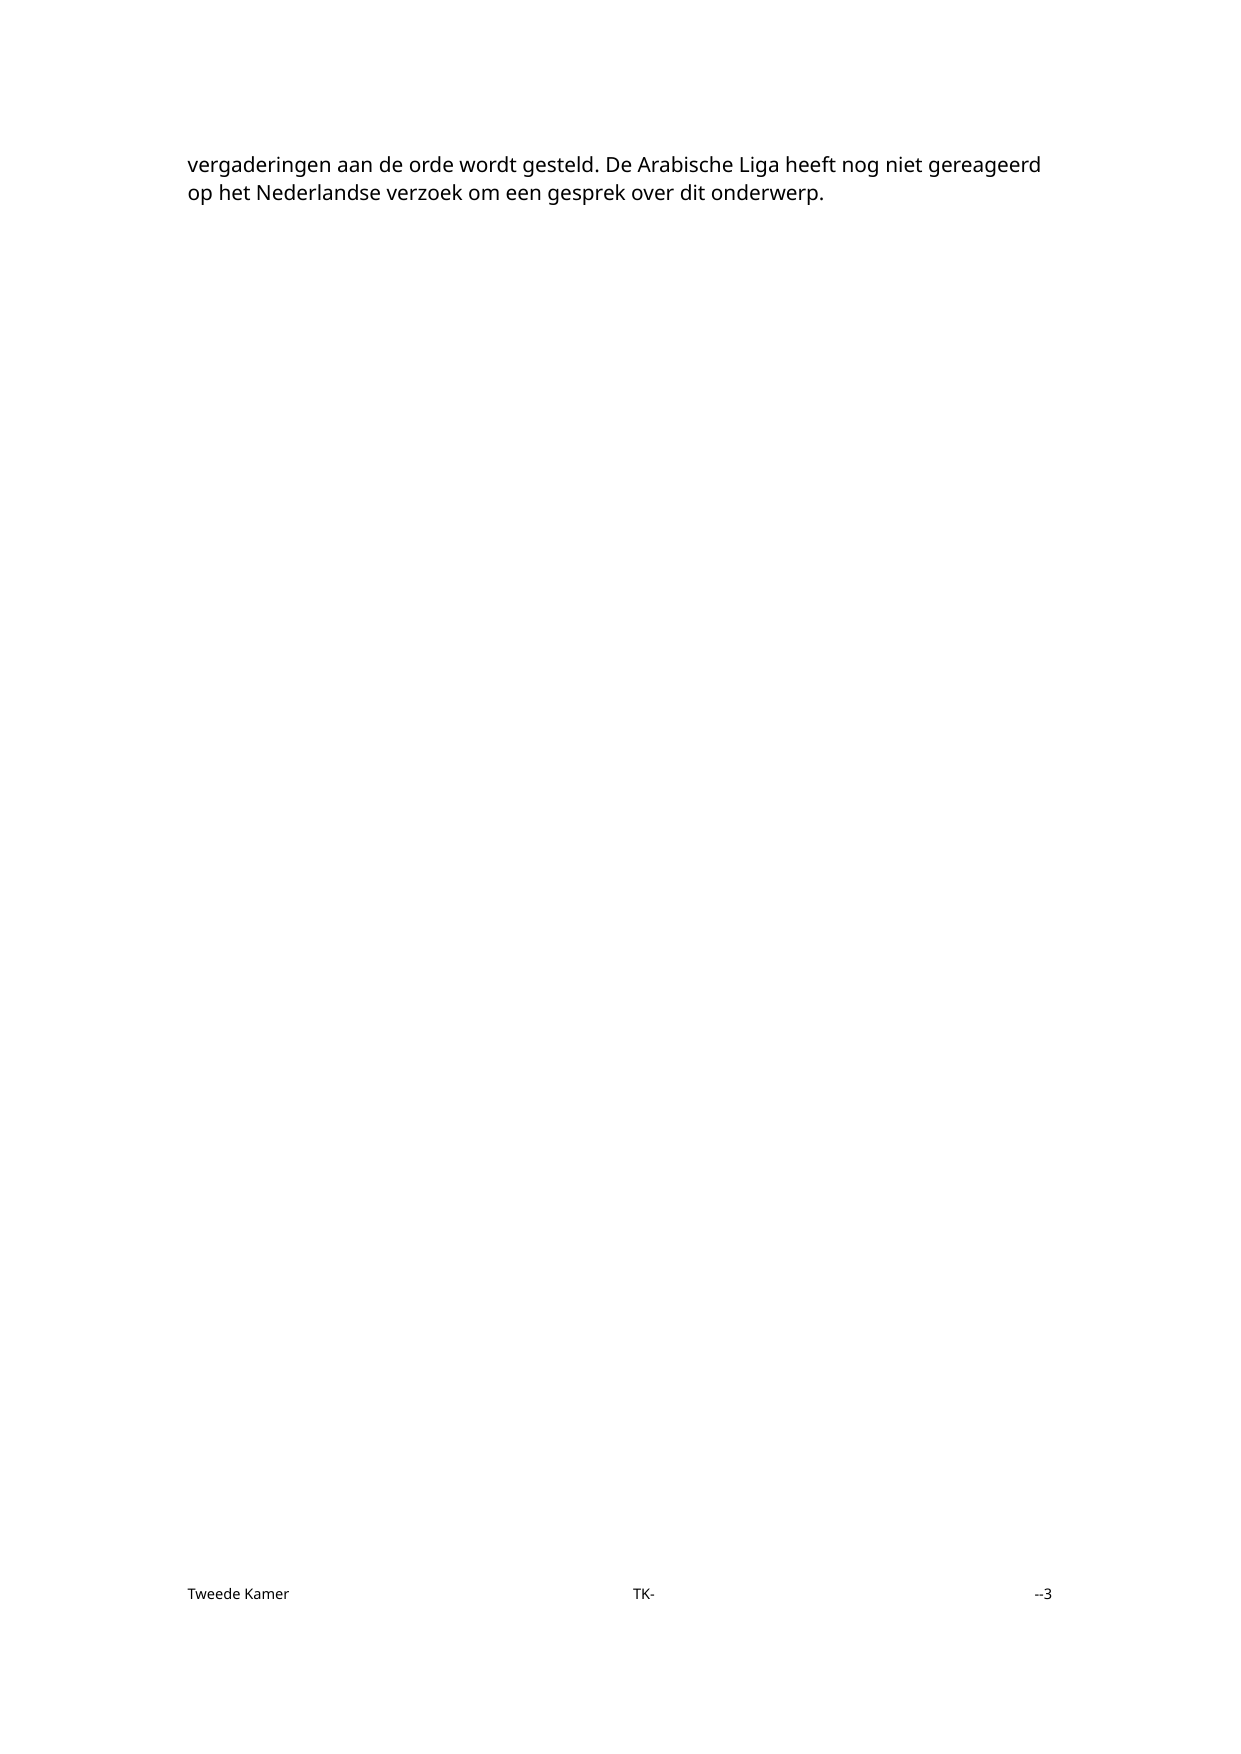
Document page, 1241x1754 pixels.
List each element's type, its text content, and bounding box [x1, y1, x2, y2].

text vergaderingen aan de orde wordt gesteld. De Arabische Liga heeft nog niet gereageerd op het Nederlandse verzoek om een gesprek over dit onderwerp. [187, 150, 1053, 207]
